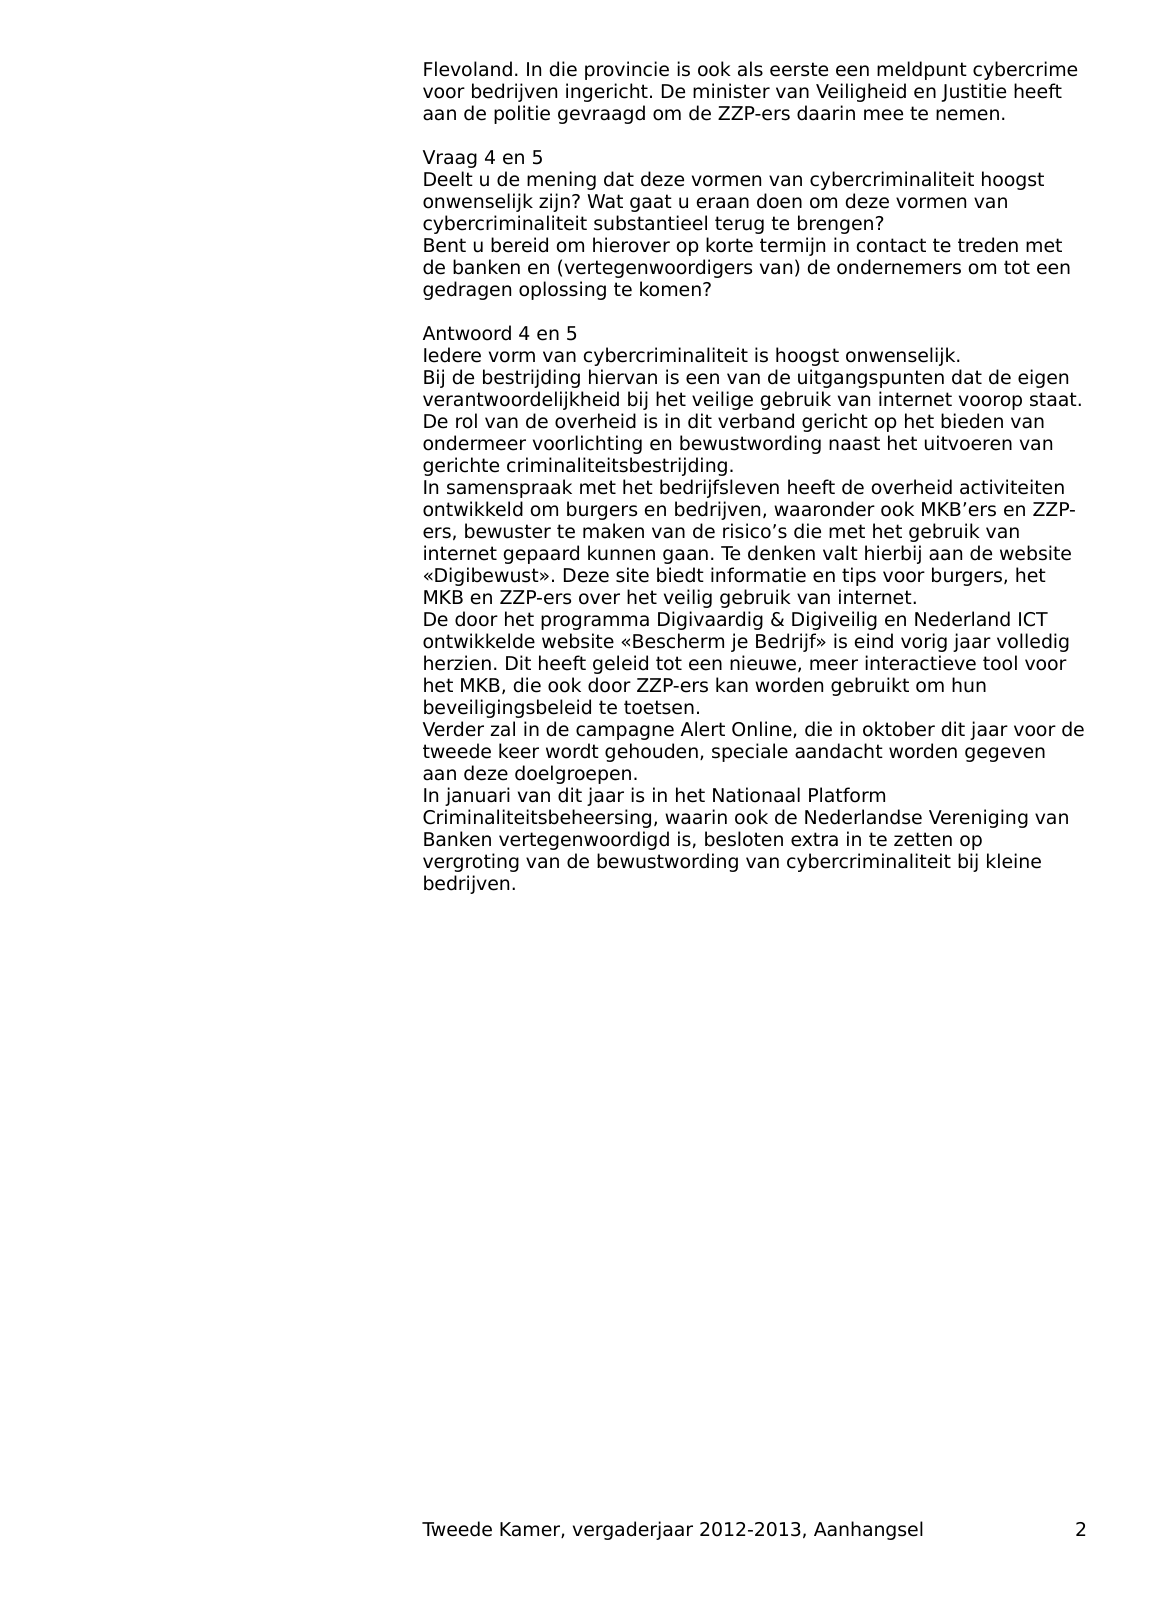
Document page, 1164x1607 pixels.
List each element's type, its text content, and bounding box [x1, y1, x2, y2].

text Bij de bestrijding hiervan is een van de uitgangspunten dat de eigen verantwoordelijkheid bij het veilige gebruik van internet voorop staat. De rol van de overheid is in dit verband gericht op het bieden van ondermeer voorlichting en bewustwording naast het uitvoeren van gerichte criminaliteitsbestrijding. [422, 367, 1087, 477]
text Iedere vorm van cybercriminaliteit is hoogst onwenselijk. [422, 345, 1087, 367]
text Antwoord 4 en 5 [422, 323, 1087, 345]
text Verder zal in de campagne Alert Online, die in oktober dit jaar voor de tweede keer wordt gehouden, speciale aandacht worden gegeven aan deze doelgroepen. [422, 719, 1087, 785]
text In januari van dit jaar is in het Nationaal Platform Criminaliteitsbeheersing, waarin ook de Nederlandse Vereniging van Banken vertegenwoordigd is, besloten extra in te zetten op vergroting van de bewustwording van cybercriminaliteit bij kleine bedrijven. [422, 785, 1087, 895]
text De door het programma Digivaardig & Digiveilig en Nederland ICT ontwikkelde website «Bescherm je Bedrijf» is eind vorig jaar volledig herzien. Dit heeft geleid tot een nieuwe, meer interactieve tool voor het MKB, die ook door ZZP-ers kan worden gebruikt om hun beveiligingsbeleid te toetsen. [422, 609, 1087, 719]
text In samenspraak met het bedrijfsleven heeft de overheid activiteiten ontwikkeld om burgers en bedrijven, waaronder ook MKB’ers en ZZP-ers, bewuster te maken van de risico’s die met het gebruik van internet gepaard kunnen gaan. Te denken valt hierbij aan de website «Digibewust». Deze site biedt informatie en tips voor burgers, het MKB en ZZP-ers over het veilig gebruik van internet. [422, 477, 1087, 609]
text Bent u bereid om hierover op korte termijn in contact te treden met de banken en (vertegenwoordigers van) de ondernemers om tot een gedragen oplossing te komen? [422, 235, 1087, 301]
text Flevoland. In die provincie is ook als eerste een meldpunt cybercrime voor bedrijven ingericht. De minister van Veiligheid en Justitie heeft aan de politie gevraagd om de ZZP-ers daarin mee te nemen. [422, 59, 1087, 125]
text Vraag 4 en 5 [422, 147, 1087, 169]
text Deelt u de mening dat deze vormen van cybercriminaliteit hoogst onwenselijk zijn? Wat gaat u eraan doen om deze vormen van cybercriminaliteit substantieel terug te brengen? [422, 169, 1087, 235]
